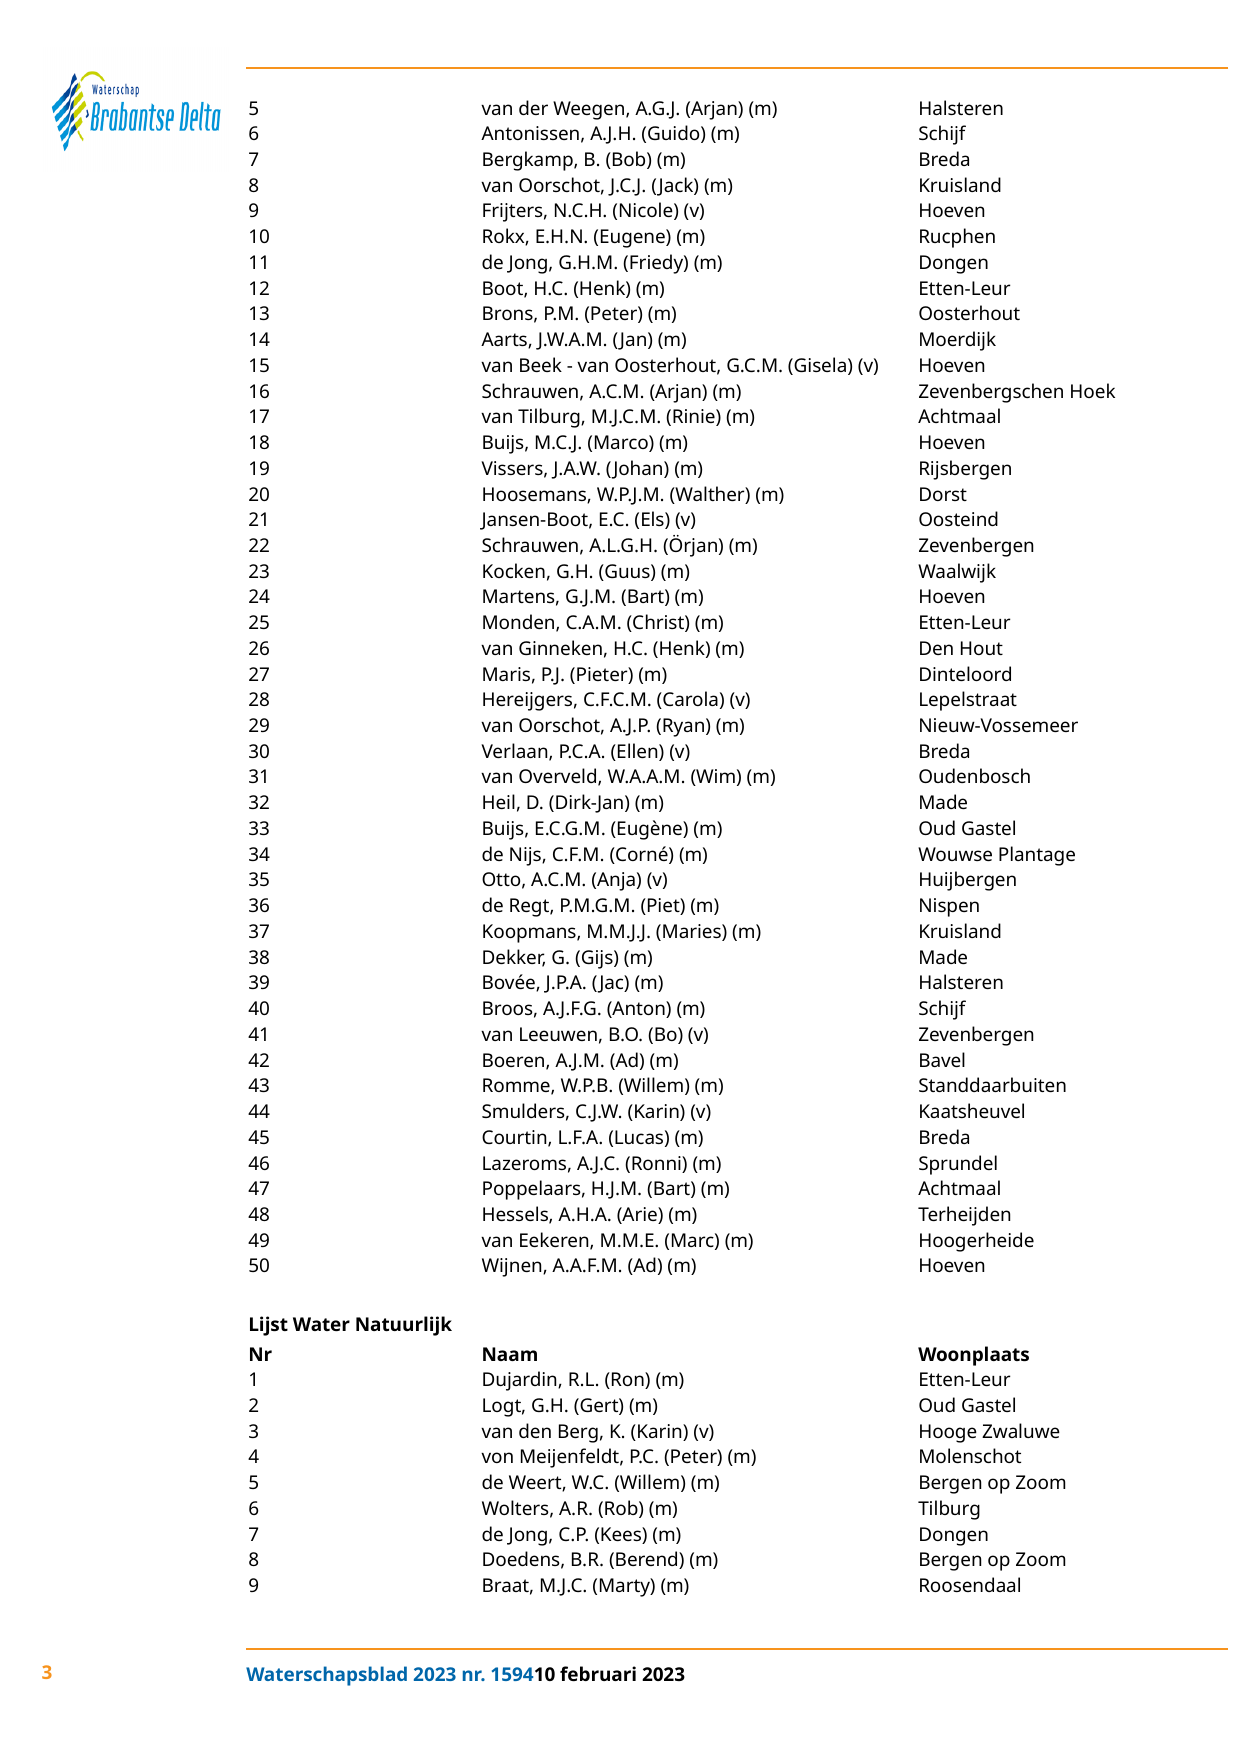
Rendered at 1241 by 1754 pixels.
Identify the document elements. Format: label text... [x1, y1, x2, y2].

table_cell Wolters, A.R. (Rob) (m) [481, 1495, 918, 1521]
table_cell Dongen [918, 249, 1152, 275]
table_cell 24 [248, 584, 481, 609]
table_cell Boot, H.C. (Henk) (m) [481, 275, 918, 301]
table_cell de Nijs, C.F.M. (Corné) (m) [481, 841, 918, 867]
table_cell 32 [248, 790, 481, 815]
table_cell Schijf [918, 995, 1152, 1021]
table_cell Den Hout [918, 635, 1152, 661]
table_cell de Jong, C.P. (Kees) (m) [481, 1521, 918, 1547]
table_cell 12 [248, 275, 481, 301]
table_cell 13 [248, 301, 481, 326]
table_cell de Jong, G.H.M. (Friedy) (m) [481, 249, 918, 275]
table_cell 23 [248, 558, 481, 584]
table_cell Hereijgers, C.F.C.M. (Carola) (v) [481, 687, 918, 712]
table_cell Halsteren [918, 970, 1152, 995]
table_cell Bergen op Zoom [918, 1470, 1152, 1495]
table_cell 7 [248, 146, 481, 172]
table_cell Rijsbergen [918, 455, 1152, 481]
table_cell Braat, M.J.C. (Marty) (m) [481, 1573, 918, 1598]
text Lijst Water Natuurlijk [248, 1311, 1152, 1337]
table_cell Breda [918, 1124, 1152, 1150]
table_cell 5 [248, 1470, 481, 1495]
table_cell 36 [248, 893, 481, 918]
table_cell 18 [248, 429, 481, 455]
table_cell 39 [248, 970, 481, 995]
table_cell Koopmans, M.M.J.J. (Maries) (m) [481, 918, 918, 944]
table_cell Kruisland [918, 918, 1152, 944]
table_cell Lepelstraat [918, 687, 1152, 712]
table_cell Achtmaal [918, 404, 1152, 429]
table_cell Dongen [918, 1521, 1152, 1547]
table_cell Brons, P.M. (Peter) (m) [481, 301, 918, 326]
table_cell van Overveld, W.A.A.M. (Wim) (m) [481, 764, 918, 789]
table_cell Made [918, 944, 1152, 969]
table_cell 2 [248, 1392, 481, 1418]
table_cell Zevenbergschen Hoek [918, 378, 1152, 403]
table_cell Zevenbergen [918, 1021, 1152, 1047]
table_cell Rokx, E.H.N. (Eugene) (m) [481, 224, 918, 249]
table_cell 9 [248, 198, 481, 223]
table_cell 16 [248, 378, 481, 403]
table_cell Hoeven [918, 1253, 1152, 1278]
table_cell 37 [248, 918, 481, 944]
table_cell van Oorschot, A.J.P. (Ryan) (m) [481, 712, 918, 738]
table_cell Lazeroms, A.J.C. (Ronni) (m) [481, 1150, 918, 1175]
table_cell 26 [248, 635, 481, 661]
table_cell Kaatsheuvel [918, 1098, 1152, 1124]
table_cell Huijbergen [918, 867, 1152, 892]
table_cell 6 [248, 1495, 481, 1521]
table_cell 46 [248, 1150, 481, 1175]
table_header Naam [481, 1341, 918, 1367]
table_cell 43 [248, 1073, 481, 1098]
table_cell Schijf [918, 121, 1152, 146]
table_cell 4 [248, 1444, 481, 1469]
table_cell van den Berg, K. (Karin) (v) [481, 1418, 918, 1444]
table_cell 31 [248, 764, 481, 789]
table_cell Breda [918, 146, 1152, 172]
table_cell Logt, G.H. (Gert) (m) [481, 1392, 918, 1418]
table_cell Hooge Zwaluwe [918, 1418, 1152, 1444]
table_cell Frijters, N.C.H. (Nicole) (v) [481, 198, 918, 223]
table_cell 22 [248, 532, 481, 558]
table_cell de Weert, W.C. (Willem) (m) [481, 1470, 918, 1495]
table_cell Hoeven [918, 584, 1152, 609]
table_cell Heil, D. (Dirk-Jan) (m) [481, 790, 918, 815]
table_cell Bovée, J.P.A. (Jac) (m) [481, 970, 918, 995]
table_cell 1 [248, 1367, 481, 1392]
table_cell 29 [248, 712, 481, 738]
table_cell Bergen op Zoom [918, 1547, 1152, 1572]
table_cell 11 [248, 249, 481, 275]
table_cell Wijnen, A.A.F.M. (Ad) (m) [481, 1253, 918, 1278]
table_cell Poppelaars, H.J.M. (Bart) (m) [481, 1175, 918, 1201]
table_cell Romme, W.P.B. (Willem) (m) [481, 1073, 918, 1098]
table_cell 44 [248, 1098, 481, 1124]
table_cell Oosteind [918, 506, 1152, 532]
table_cell Dorst [918, 481, 1152, 506]
table_cell Roosendaal [918, 1573, 1152, 1598]
table_cell Halsteren [918, 95, 1152, 121]
table_cell 9 [248, 1573, 481, 1598]
table_cell Dekker, G. (Gijs) (m) [481, 944, 918, 969]
table_cell Vissers, J.A.W. (Johan) (m) [481, 455, 918, 481]
table_cell 42 [248, 1047, 481, 1072]
table_cell 15 [248, 352, 481, 378]
table_cell Schrauwen, A.L.G.H. (Örjan) (m) [481, 532, 918, 558]
table_cell 10 [248, 224, 481, 249]
table_cell Hoeven [918, 429, 1152, 455]
table_cell Verlaan, P.C.A. (Ellen) (v) [481, 738, 918, 764]
table_cell Oud Gastel [918, 1392, 1152, 1418]
table_cell Boeren, A.J.M. (Ad) (m) [481, 1047, 918, 1072]
table_cell von Meijenfeldt, P.C. (Peter) (m) [481, 1444, 918, 1469]
table_cell Antonissen, A.J.H. (Guido) (m) [481, 121, 918, 146]
table_cell 45 [248, 1124, 481, 1150]
table_cell 19 [248, 455, 481, 481]
table_cell Breda [918, 738, 1152, 764]
table_cell 5 [248, 95, 481, 121]
table_cell van Tilburg, M.J.C.M. (Rinie) (m) [481, 404, 918, 429]
table_cell 8 [248, 172, 481, 198]
table_cell 17 [248, 404, 481, 429]
table_cell Oosterhout [918, 301, 1152, 326]
table_cell Zevenbergen [918, 532, 1152, 558]
table_cell Buijs, M.C.J. (Marco) (m) [481, 429, 918, 455]
table_cell Doedens, B.R. (Berend) (m) [481, 1547, 918, 1572]
table_cell 35 [248, 867, 481, 892]
table_cell Otto, A.C.M. (Anja) (v) [481, 867, 918, 892]
table_cell Courtin, L.F.A. (Lucas) (m) [481, 1124, 918, 1150]
table_cell van Leeuwen, B.O. (Bo) (v) [481, 1021, 918, 1047]
table_cell Jansen-Boot, E.C. (Els) (v) [481, 506, 918, 532]
table_cell de Regt, P.M.G.M. (Piet) (m) [481, 893, 918, 918]
table_cell 40 [248, 995, 481, 1021]
table_cell van Beek - van Oosterhout, G.C.M. (Gisela) (v) [481, 352, 918, 378]
table_cell 48 [248, 1201, 481, 1227]
table_cell Broos, A.J.F.G. (Anton) (m) [481, 995, 918, 1021]
table_cell Bergkamp, B. (Bob) (m) [481, 146, 918, 172]
table_cell Waalwijk [918, 558, 1152, 584]
table_cell van Oorschot, J.C.J. (Jack) (m) [481, 172, 918, 198]
table_cell Terheijden [918, 1201, 1152, 1227]
table_cell Oudenbosch [918, 764, 1152, 789]
table_cell Kocken, G.H. (Guus) (m) [481, 558, 918, 584]
table_cell van Ginneken, H.C. (Henk) (m) [481, 635, 918, 661]
table_cell Monden, C.A.M. (Christ) (m) [481, 609, 918, 635]
table_cell 33 [248, 815, 481, 841]
table_cell 38 [248, 944, 481, 969]
table_cell Kruisland [918, 172, 1152, 198]
table_cell 8 [248, 1547, 481, 1572]
table_cell Dujardin, R.L. (Ron) (m) [481, 1367, 918, 1392]
table_cell 21 [248, 506, 481, 532]
table_cell 3 [248, 1418, 481, 1444]
table_cell Aarts, J.W.A.M. (Jan) (m) [481, 326, 918, 352]
table_cell Maris, P.J. (Pieter) (m) [481, 661, 918, 687]
picture [41, 47, 231, 172]
table_cell 50 [248, 1253, 481, 1278]
table_header Nr [248, 1341, 481, 1367]
table_cell 41 [248, 1021, 481, 1047]
table_cell 27 [248, 661, 481, 687]
table_cell Made [918, 790, 1152, 815]
table_cell Hoeven [918, 198, 1152, 223]
table_cell Standdaarbuiten [918, 1073, 1152, 1098]
table_cell Martens, G.J.M. (Bart) (m) [481, 584, 918, 609]
table_cell 34 [248, 841, 481, 867]
table_cell Hoeven [918, 352, 1152, 378]
table_cell 49 [248, 1227, 481, 1253]
table_cell Molenschot [918, 1444, 1152, 1469]
table_cell Tilburg [918, 1495, 1152, 1521]
table_cell 28 [248, 687, 481, 712]
table_cell Etten-Leur [918, 275, 1152, 301]
table_cell Hoogerheide [918, 1227, 1152, 1253]
table_cell Rucphen [918, 224, 1152, 249]
table_cell Oud Gastel [918, 815, 1152, 841]
table_cell Nieuw-Vossemeer [918, 712, 1152, 738]
table_cell Dinteloord [918, 661, 1152, 687]
table_cell Sprundel [918, 1150, 1152, 1175]
table_cell Wouwse Plantage [918, 841, 1152, 867]
table_cell Hoosemans, W.P.J.M. (Walther) (m) [481, 481, 918, 506]
table_cell Achtmaal [918, 1175, 1152, 1201]
table_cell 25 [248, 609, 481, 635]
table_cell Nispen [918, 893, 1152, 918]
table_cell 14 [248, 326, 481, 352]
table_cell 30 [248, 738, 481, 764]
table_cell 7 [248, 1521, 481, 1547]
table_cell Smulders, C.J.W. (Karin) (v) [481, 1098, 918, 1124]
table_cell Buijs, E.C.G.M. (Eugène) (m) [481, 815, 918, 841]
table_cell 20 [248, 481, 481, 506]
table_header Woonplaats [918, 1341, 1152, 1367]
table_cell Schrauwen, A.C.M. (Arjan) (m) [481, 378, 918, 403]
table_cell van der Weegen, A.G.J. (Arjan) (m) [481, 95, 918, 121]
table_cell Bavel [918, 1047, 1152, 1072]
table_cell Hessels, A.H.A. (Arie) (m) [481, 1201, 918, 1227]
table_cell 6 [248, 121, 481, 146]
table_cell Moerdijk [918, 326, 1152, 352]
table_cell Etten-Leur [918, 609, 1152, 635]
table_cell van Eekeren, M.M.E. (Marc) (m) [481, 1227, 918, 1253]
table_cell 47 [248, 1175, 481, 1201]
table_cell Etten-Leur [918, 1367, 1152, 1392]
